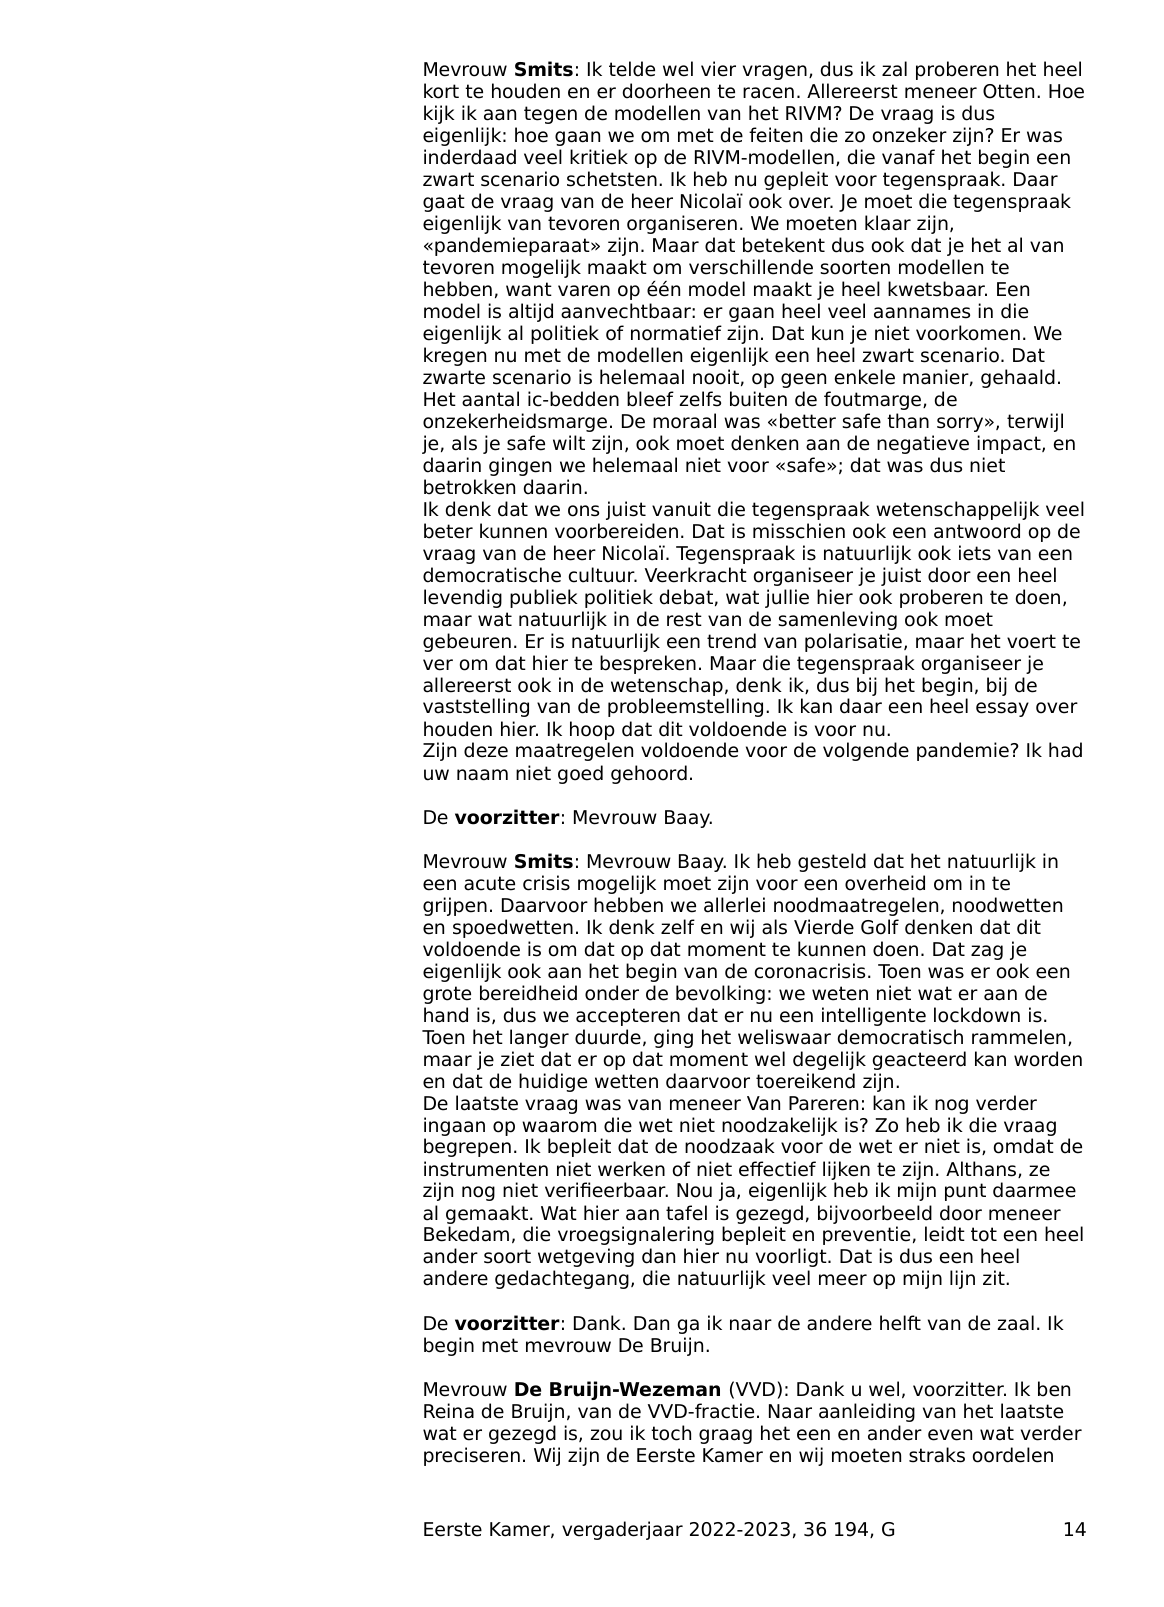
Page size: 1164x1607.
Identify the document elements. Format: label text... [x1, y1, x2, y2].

text De voorzitter: Dank. Dan ga ik naar de andere helft van de zaal. Ik begin met mevrouw De Bruijn. [422, 1312, 1087, 1356]
text Ik denk dat we ons juist vanuit die tegenspraak wetenschappelijk veel beter kunnen voorbereiden. Dat is misschien ook een antwoord op de vraag van de heer Nicolaï. Tegenspraak is natuurlijk ook iets van een democratische cultuur. Veerkracht organiseer je juist door een heel levendig publiek politiek debat, wat jullie hier ook proberen te doen, maar wat natuurlijk in de rest van de samenleving ook moet gebeuren. Er is natuurlijk een trend van polarisatie, maar het voert te ver om dat hier te bespreken. Maar die tegenspraak organiseer je allereerst ook in de wetenschap, denk ik, dus bij het begin, bij de vaststelling van de probleemstelling. Ik kan daar een heel essay over houden hier. Ik hoop dat dit voldoende is voor nu. [422, 499, 1087, 740]
text De laatste vraag was van meneer Van Pareren: kan ik nog verder ingaan op waarom die wet niet noodzakelijk is? Zo heb ik die vraag begrepen. Ik bepleit dat de noodzaak voor de wet er niet is, omdat de instrumenten niet werken of niet effectief lijken te zijn. Althans, ze zijn nog niet verifieerbaar. Nou ja, eigenlijk heb ik mijn punt daarmee al gemaakt. Wat hier aan tafel is gezegd, bijvoorbeeld door meneer Bekedam, die vroegsignalering bepleit en preventie, leidt tot een heel ander soort wetgeving dan hier nu voorligt. Dat is dus een heel andere gedachtegang, die natuurlijk veel meer op mijn lijn zit. [422, 1092, 1087, 1290]
text Zijn deze maatregelen voldoende voor de volgende pandemie? Ik had uw naam niet goed gehoord. [422, 740, 1087, 784]
text De voorzitter: Mevrouw Baay. [422, 807, 1087, 828]
text Mevrouw Smits: Ik telde wel vier vragen, dus ik zal proberen het heel kort te houden en er doorheen te racen. Allereerst meneer Otten. Hoe kijk ik aan tegen de modellen van het RIVM? De vraag is dus eigenlijk: hoe gaan we om met de feiten die zo onzeker zijn? Er was inderdaad veel kritiek op de RIVM-modellen, die vanaf het begin een zwart scenario schetsten. Ik heb nu gepleit voor tegenspraak. Daar gaat de vraag van de heer Nicolaï ook over. Je moet die tegenspraak eigenlijk van tevoren organiseren. We moeten klaar zijn, «pandemieparaat» zijn. Maar dat betekent dus ook dat je het al van tevoren mogelijk maakt om verschillende soorten modellen te hebben, want varen op één model maakt je heel kwetsbaar. Een model is altijd aanvechtbaar: er gaan heel veel aannames in die eigenlijk al politiek of normatief zijn. Dat kun je niet voorkomen. We kregen nu met de modellen eigenlijk een heel zwart scenario. Dat zwarte scenario is helemaal nooit, op geen enkele manier, gehaald. Het aantal ic-bedden bleef zelfs buiten de foutmarge, de onzekerheidsmarge. De moraal was «better safe than sorry», terwijl je, als je safe wilt zijn, ook moet denken aan de negatieve impact, en daarin gingen we helemaal niet voor «safe»; dat was dus niet betrokken daarin. [422, 59, 1087, 499]
text Mevrouw De Bruijn-Wezeman (VVD): Dank u wel, voorzitter. Ik ben Reina de Bruijn, van de VVD-fractie. Naar aanleiding van het laatste wat er gezegd is, zou ik toch graag het een en ander even wat verder preciseren. Wij zijn de Eerste Kamer en wij moeten straks oordelen [422, 1379, 1087, 1467]
text Mevrouw Smits: Mevrouw Baay. Ik heb gesteld dat het natuurlijk in een acute crisis mogelijk moet zijn voor een overheid om in te grijpen. Daarvoor hebben we allerlei noodmaatregelen, noodwetten en spoedwetten. Ik denk zelf en wij als Vierde Golf denken dat dit voldoende is om dat op dat moment te kunnen doen. Dat zag je eigenlijk ook aan het begin van de coronacrisis. Toen was er ook een grote bereidheid onder de bevolking: we weten niet wat er aan de hand is, dus we accepteren dat er nu een intelligente lockdown is. Toen het langer duurde, ging het weliswaar democratisch rammelen, maar je ziet dat er op dat moment wel degelijk geacteerd kan worden en dat de huidige wetten daarvoor toereikend zijn. [422, 851, 1087, 1092]
